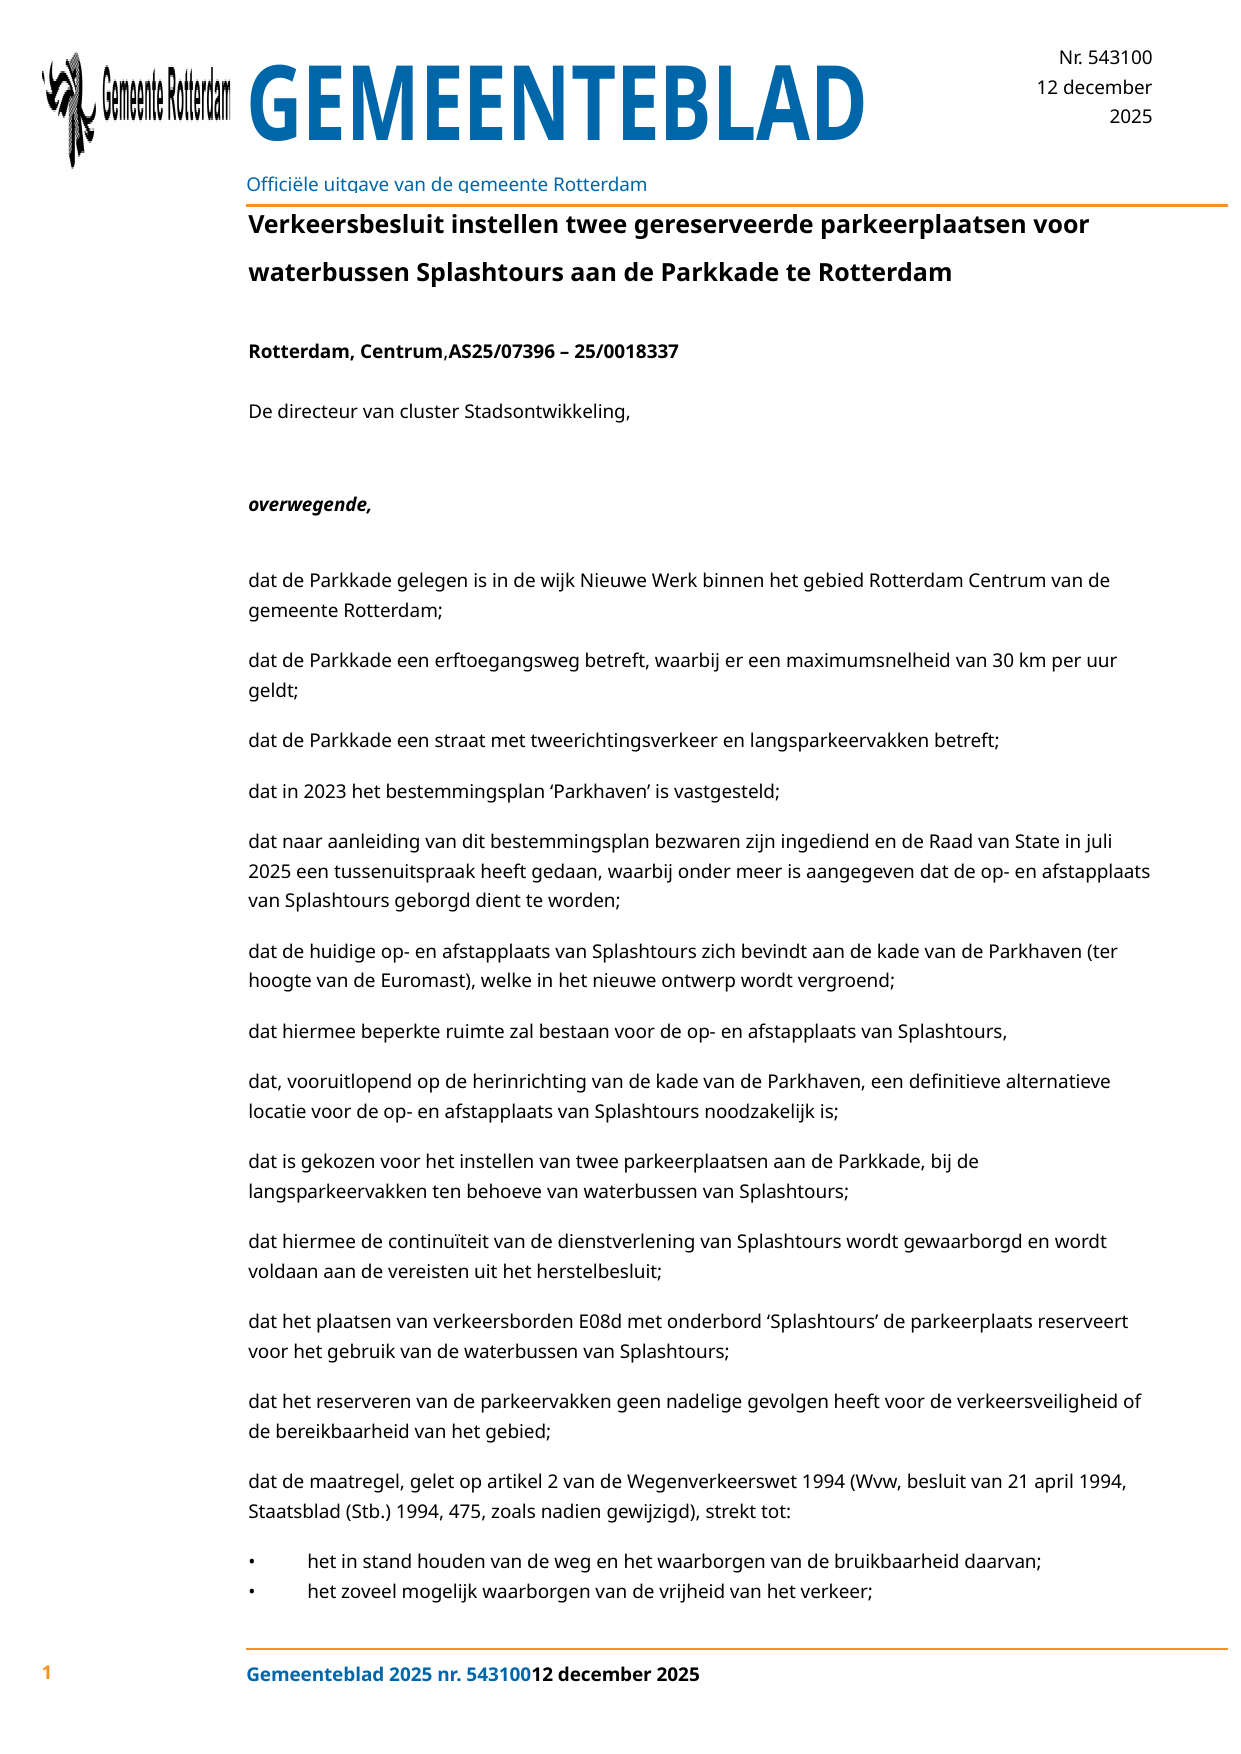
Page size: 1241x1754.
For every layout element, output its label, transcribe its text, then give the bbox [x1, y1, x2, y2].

text dat hiermee beperkte ruimte zal bestaan voor de op- en afstapplaats van Splashtours, [248, 1018, 1152, 1044]
list het zoveel mogelijk waarborgen van de vrijheid van het verkeer; [248, 1578, 1152, 1604]
text dat de Parkkade een straat met tweerichtingsverkeer en langsparkeervakken betreft; [248, 727, 1152, 753]
text dat in 2023 het bestemmingsplan ‘Parkhaven’ is vastgesteld; [248, 778, 1152, 804]
text dat naar aanleiding van dit bestemmingsplan bezwaren zijn ingediend en de Raad van State in juli 2025 een tussenuitspraak heeft gedaan, waarbij onder meer is aangegeven dat de op- en afstapplaats van Splashtours geborgd dient te worden; [248, 828, 1152, 913]
text dat, vooruitlopend op de herinrichting van de kade van de Parkhaven, een definitieve alternatieve locatie voor de op- en afstapplaats van Splashtours noodzakelijk is; [248, 1068, 1152, 1124]
text dat het reserveren van de parkeervakken geen nadelige gevolgen heeft voor de verkeersveiligheid of de bereikbaarheid van het gebied; [248, 1388, 1152, 1444]
text dat hiermee de continuïteit van de dienstverlening van Splashtours wordt gewaarborgd en wordt voldaan aan de vereisten uit het herstelbesluit; [248, 1228, 1152, 1284]
text dat de maatregel, gelet op artikel 2 van de Wegenverkeerswet 1994 (Wvw, besluit van 21 april 1994, Staatsblad (Stb.) 1994, 475, zoals nadien gewijzigd), strekt tot: [248, 1468, 1152, 1524]
picture [41, 47, 231, 172]
text dat de Parkkade gelegen is in de wijk Nieuwe Werk binnen het gebied Rotterdam Centrum van de gemeente Rotterdam; [248, 567, 1152, 623]
text Verkeersbesluit instellen twee gereserveerde parkeerplaatsen voor waterbussen Splashtours aan de Parkkade te Rotterdam [248, 207, 1152, 288]
text overwegende, [248, 491, 1152, 517]
text dat de Parkkade een erftoegangsweg betreft, waarbij er een maximumsnelheid van 30 km per uur geldt; [248, 647, 1152, 703]
text Rotterdam, Centrum,AS25/07396 – 25/0018337 [248, 339, 1152, 364]
list het in stand houden van de weg en het waarborgen van de bruikbaarheid daarvan; [248, 1548, 1152, 1574]
text De directeur van cluster Stadsontwikkeling, [248, 398, 1152, 423]
text dat is gekozen voor het instellen van twee parkeerplaatsen aan de Parkkade, bij de langsparkeervakken ten behoeve van waterbussen van Splashtours; [248, 1148, 1152, 1204]
text dat het plaatsen van verkeersborden E08d met onderbord ‘Splashtours’ de parkeerplaats reserveert voor het gebruik van de waterbussen van Splashtours; [248, 1308, 1152, 1364]
text dat de huidige op- en afstapplaats van Splashtours zich bevindt aan de kade van de Parkhaven (ter hoogte van de Euromast), welke in het nieuwe ontwerp wordt vergroend; [248, 938, 1152, 993]
